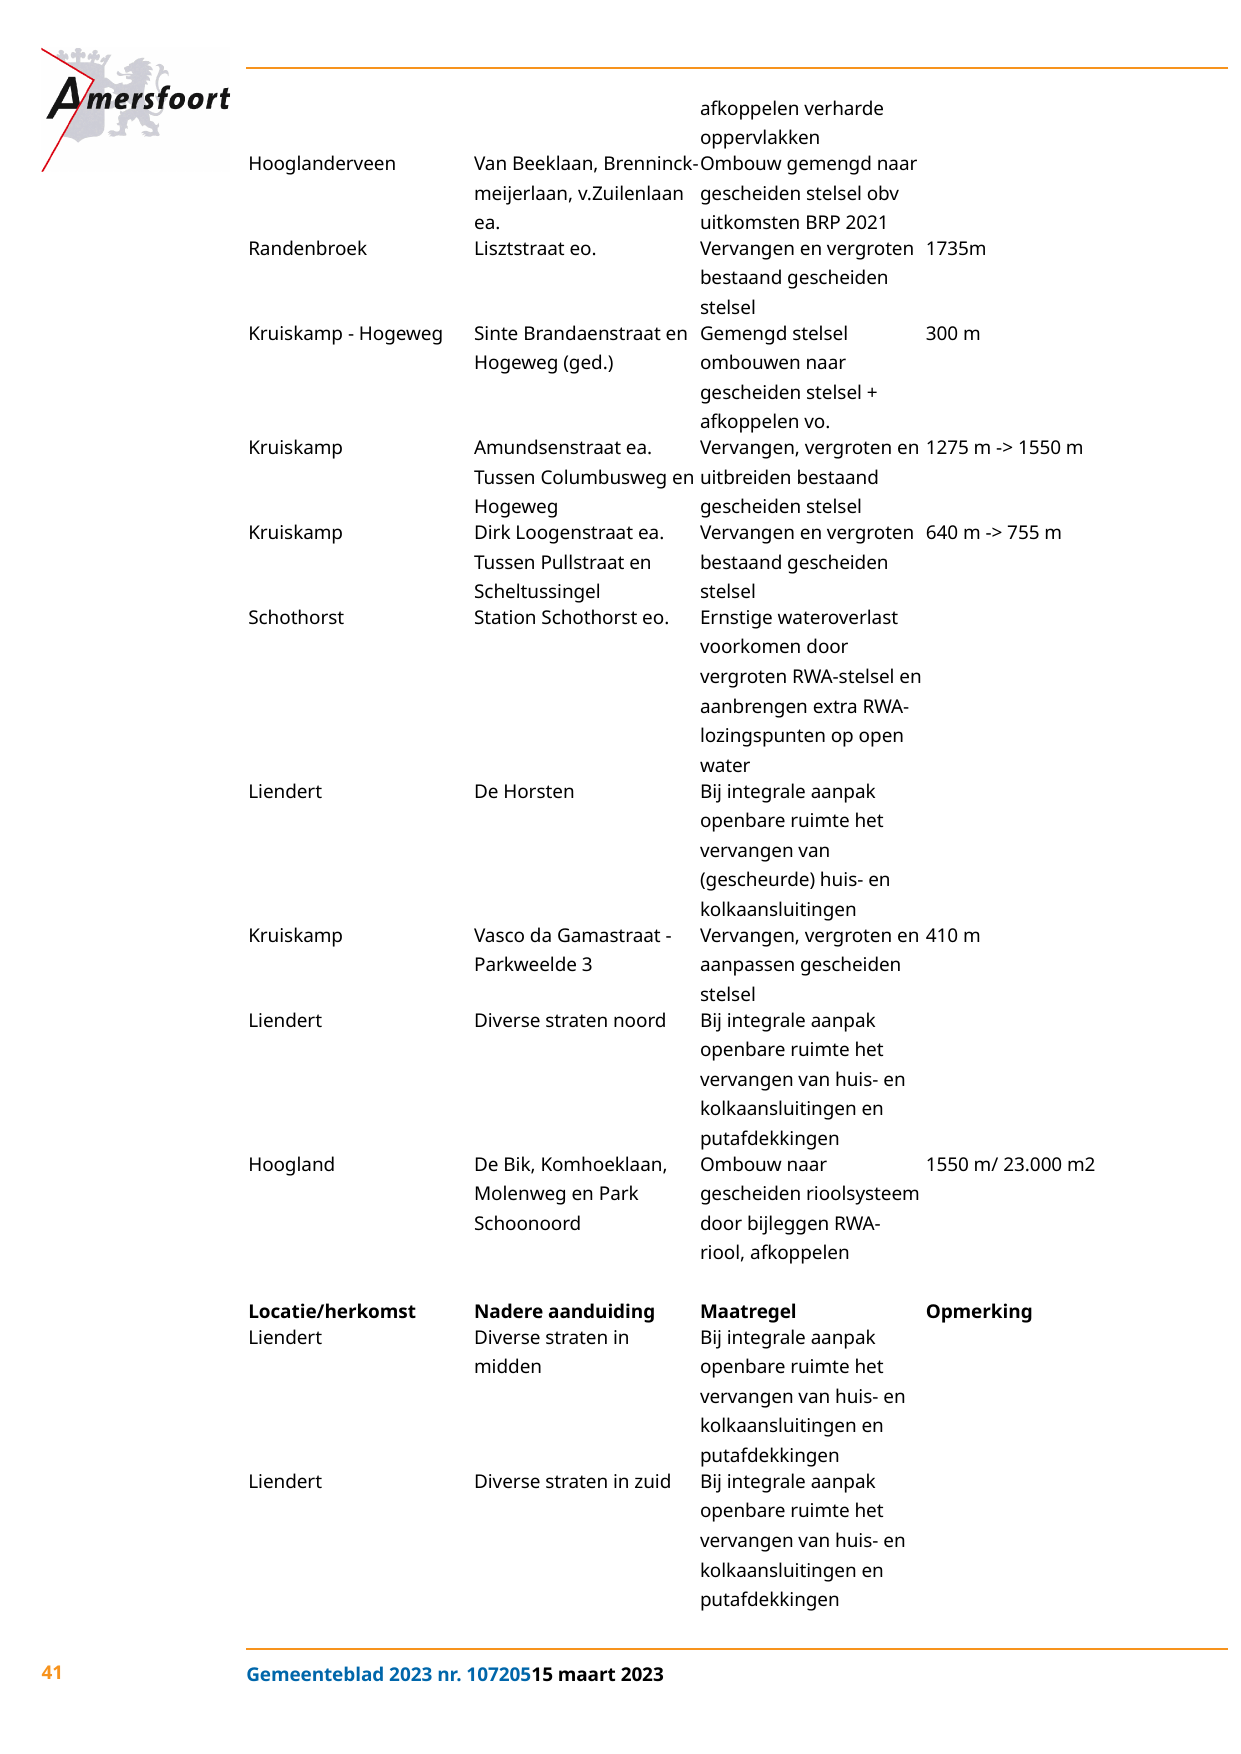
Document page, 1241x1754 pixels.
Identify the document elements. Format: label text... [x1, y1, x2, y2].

table_cell Gemengd stelsel ombouwen naar gescheiden stelsel + afkoppelen vo. [700, 320, 926, 434]
table_cell 1735m [926, 235, 1152, 320]
table_cell Station Schothorst eo. [474, 604, 700, 778]
table_cell Vervangen, vergroten en aanpassen gescheiden stelsel [700, 922, 926, 1007]
table_cell Bij integrale aanpak openbare ruimte het vervangen van (gescheurde) huis- en kolkaansluitingen [700, 778, 926, 922]
table_cell 1275 m -> 1550 m [926, 434, 1152, 519]
table_cell Kruiskamp [248, 519, 474, 604]
table_header Opmerking [926, 1298, 1152, 1324]
table_cell [926, 1007, 1152, 1151]
table_cell Liendert [248, 1007, 474, 1151]
table_cell [926, 95, 1152, 150]
table_cell Liendert [248, 1324, 474, 1468]
table_cell 640 m -> 755 m [926, 519, 1152, 604]
table_cell Lisztstraat eo. [474, 235, 700, 320]
table_cell Liendert [248, 778, 474, 922]
table_cell Kruiskamp [248, 922, 474, 1007]
table_cell [926, 1324, 1152, 1468]
table_cell Randenbroek [248, 235, 474, 320]
table_header Nadere aanduiding [474, 1298, 700, 1324]
table_cell Van Beeklaan, Brenninck-meijerlaan, v.Zuilenlaan ea. [474, 150, 700, 235]
table_cell De Bik, Komhoeklaan, Molenweg en Park Schoonoord [474, 1151, 700, 1265]
table_cell Amundsenstraat ea. Tussen Columbusweg en Hogeweg [474, 434, 700, 519]
table_cell [926, 778, 1152, 922]
table_cell Dirk Loogenstraat ea. Tussen Pullstraat en Scheltussingel [474, 519, 700, 604]
table_cell Hooglanderveen [248, 150, 474, 235]
table_cell Ombouw gemengd naar gescheiden stelsel obv uitkomsten BRP 2021 [700, 150, 926, 235]
table_cell Bij integrale aanpak openbare ruimte het vervangen van huis- en kolkaansluitingen en putafdekkingen [700, 1468, 926, 1612]
table_cell 410 m [926, 922, 1152, 1007]
table_cell Vervangen, vergroten en uitbreiden bestaand gescheiden stelsel [700, 434, 926, 519]
table_cell Hoogland [248, 1151, 474, 1265]
table_cell Vervangen en vergroten bestaand gescheiden stelsel [700, 519, 926, 604]
table_cell 1550 m/ 23.000 m2 [926, 1151, 1152, 1265]
table_cell Diverse straten in zuid [474, 1468, 700, 1612]
table_cell Kruiskamp [248, 434, 474, 519]
table_cell Sinte Brandaenstraat en Hogeweg (ged.) [474, 320, 700, 434]
table_header Locatie/herkomst [248, 1298, 474, 1324]
table_cell [926, 150, 1152, 235]
table_cell [248, 95, 474, 150]
table_cell De Horsten [474, 778, 700, 922]
table_cell Diverse straten in midden [474, 1324, 700, 1468]
table_cell afkoppelen verharde oppervlakken [700, 95, 926, 150]
table_cell [474, 95, 700, 150]
table_cell Bij integrale aanpak openbare ruimte het vervangen van huis- en kolkaansluitingen en putafdekkingen [700, 1007, 926, 1151]
table_cell Liendert [248, 1468, 474, 1612]
table_cell Schothorst [248, 604, 474, 778]
table_header Maatregel [700, 1298, 926, 1324]
table_cell Vasco da Gamastraat - Parkweelde 3 [474, 922, 700, 1007]
table_cell 300 m [926, 320, 1152, 434]
table_cell [926, 604, 1152, 778]
table_cell Kruiskamp - Hogeweg [248, 320, 474, 434]
table_cell [926, 1468, 1152, 1612]
table_cell Diverse straten noord [474, 1007, 700, 1151]
table_cell Ernstige wateroverlast voorkomen door vergroten RWA-stelsel en aanbrengen extra RWA-lozingspunten op open water [700, 604, 926, 778]
table_cell Ombouw naar gescheiden rioolsysteem door bijleggen RWA-riool, afkoppelen [700, 1151, 926, 1265]
table_cell Bij integrale aanpak openbare ruimte het vervangen van huis- en kolkaansluitingen en putafdekkingen [700, 1324, 926, 1468]
table_cell Vervangen en vergroten bestaand gescheiden stelsel [700, 235, 926, 320]
picture [41, 47, 231, 172]
